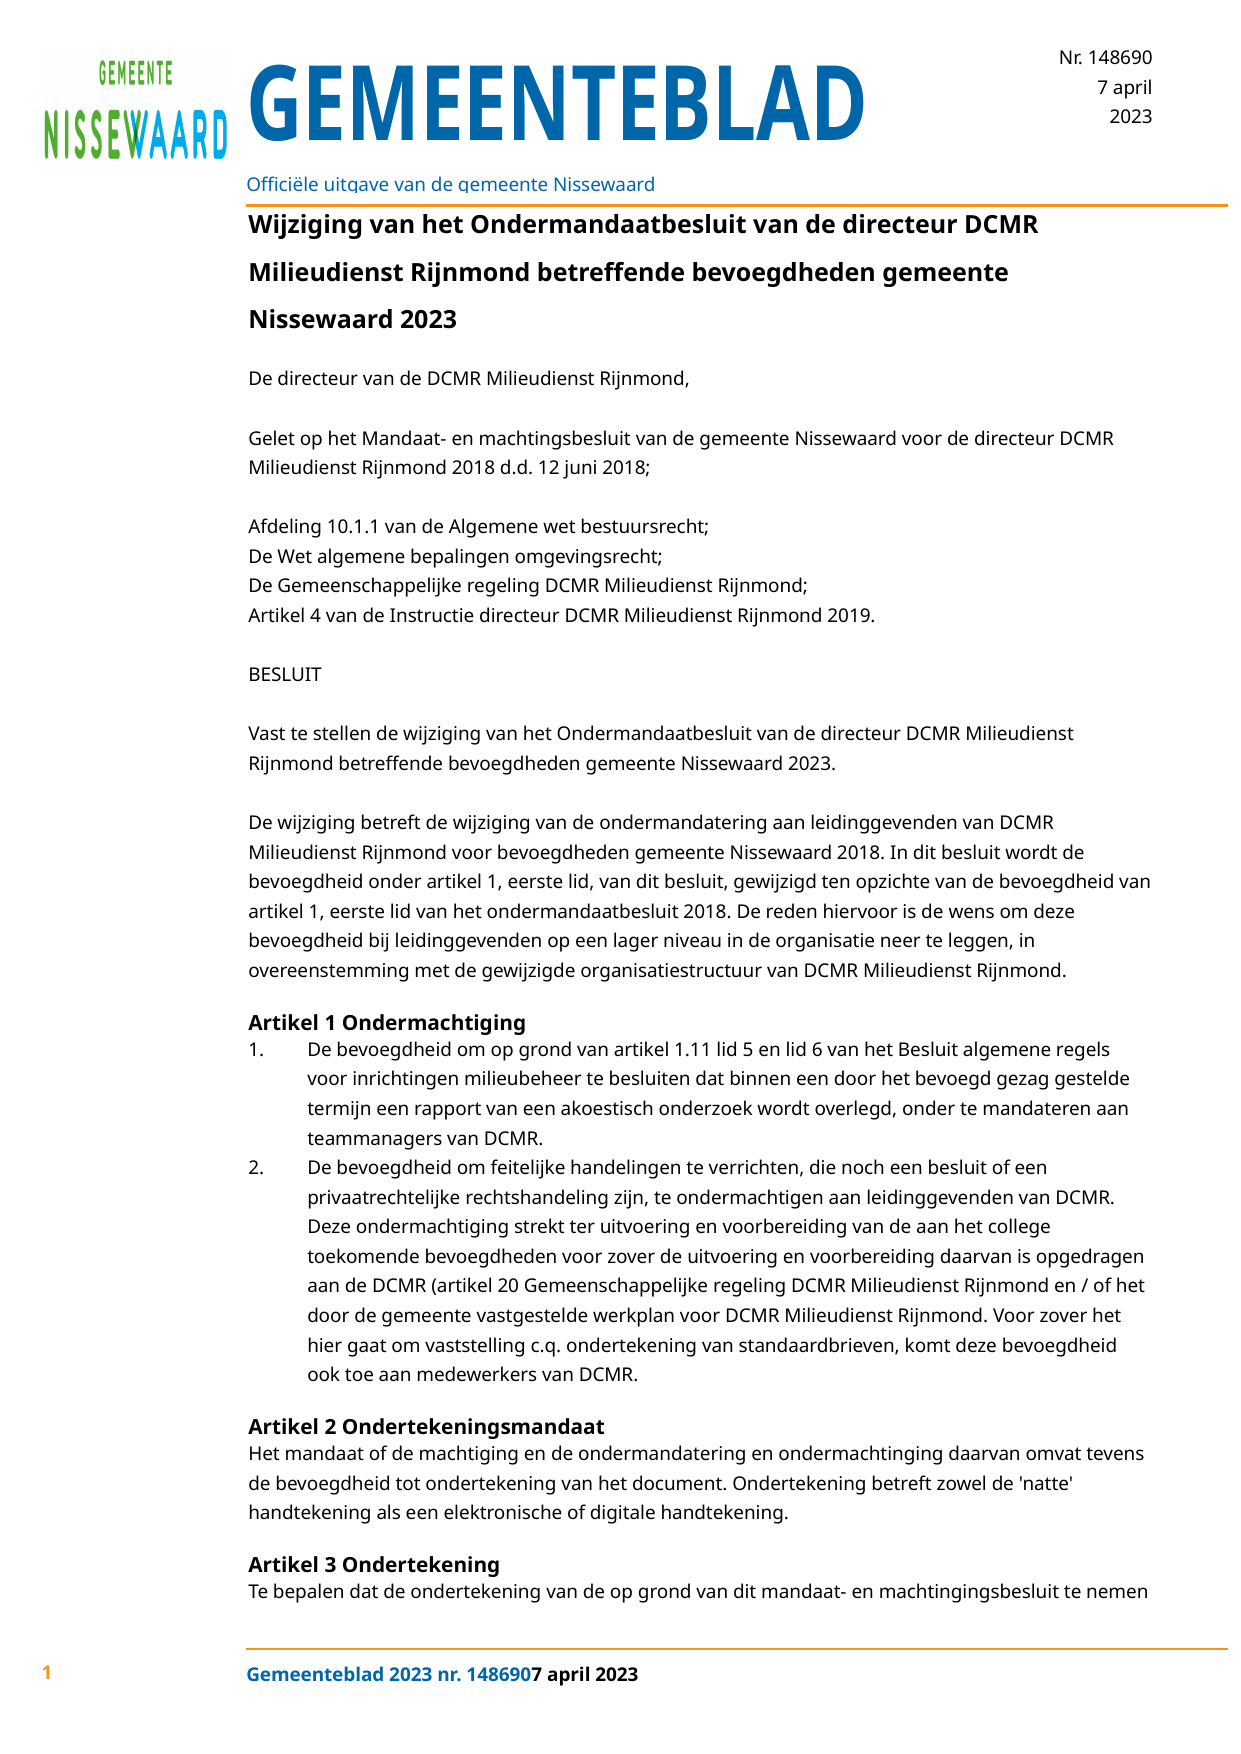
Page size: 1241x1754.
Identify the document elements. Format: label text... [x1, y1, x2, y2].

text Het mandaat of de machtiging en de ondermandatering en ondermachtinging daarvan omvat tevens de bevoegdheid tot ondertekening van het document. Ondertekening betreft zowel de 'natte' handtekening als een elektronische of digitale handtekening. [248, 1440, 1152, 1525]
text De Wet algemene bepalingen omgevingsrecht; [248, 543, 1152, 569]
text Artikel 3 Ondertekening [248, 1550, 1152, 1578]
list De bevoegdheid om feitelijke handelingen te verrichten, die noch een besluit of een privaatrechtelijke rechtshandeling zijn, te ondermachtigen aan leidinggevenden van DCMR. Deze ondermachtiging strekt ter uitvoering en voorbereiding van de aan het college toekomende bevoegdheden voor zover de uitvoering en voorbereiding daarvan is opgedragen aan de DCMR (artikel 20 Gemeenschappelijke regeling DCMR Milieudienst Rijnmond en / of het door de gemeente vastgestelde werkplan voor DCMR Milieudienst Rijnmond. Voor zover het hier gaat om vaststelling c.q. ondertekening van standaardbrieven, komt deze bevoegdheid ook toe aan medewerkers van DCMR. [248, 1154, 1152, 1387]
text Afdeling 10.1.1 van de Algemene wet bestuursrecht; [248, 513, 1152, 539]
picture [41, 47, 231, 172]
list De bevoegdheid om op grond van artikel 1.11 lid 5 en lid 6 van het Besluit algemene regels voor inrichtingen milieubeheer te besluiten dat binnen een door het bevoegd gezag gestelde termijn een rapport van een akoestisch onderzoek wordt overlegd, onder te mandateren aan teammanagers van DCMR. [248, 1036, 1152, 1151]
text Te bepalen dat de ondertekening van de op grond van dit mandaat- en machtingingsbesluit te nemen [248, 1578, 1152, 1604]
text BESLUIT [248, 661, 1152, 687]
text Artikel 1 Ondermachtiging [248, 1008, 1152, 1036]
text Gelet op het Mandaat- en machtingsbesluit van de gemeente Nissewaard voor de directeur DCMR Milieudienst Rijnmond 2018 d.d. 12 juni 2018; [248, 425, 1152, 480]
text Vast te stellen de wijziging van het Ondermandaatbesluit van de directeur DCMR Milieudienst Rijnmond betreffende bevoegdheden gemeente Nissewaard 2023. [248, 721, 1152, 776]
text Wijziging van het Ondermandaatbesluit van de directeur DCMR Milieudienst Rijnmond betreffende bevoegdheden gemeente Nissewaard 2023 [248, 207, 1152, 336]
text De Gemeenschappelijke regeling DCMR Milieudienst Rijnmond; [248, 573, 1152, 598]
text De wijziging betreft de wijziging van de ondermandatering aan leidinggevenden van DCMR Milieudienst Rijnmond voor bevoegdheden gemeente Nissewaard 2018. In dit besluit wordt de bevoegdheid onder artikel 1, eerste lid, van dit besluit, gewijzigd ten opzichte van de bevoegdheid van artikel 1, eerste lid van het ondermandaatbesluit 2018. De reden hiervoor is de wens om deze bevoegdheid bij leidinggevenden op een lager niveau in de organisatie neer te leggen, in overeenstemming met de gewijzigde organisatiestructuur van DCMR Milieudienst Rijnmond. [248, 809, 1152, 983]
text De directeur van de DCMR Milieudienst Rijnmond, [248, 366, 1152, 391]
text Artikel 2 Ondertekeningsmandaat [248, 1412, 1152, 1440]
text Artikel 4 van de Instructie directeur DCMR Milieudienst Rijnmond 2019. [248, 602, 1152, 628]
